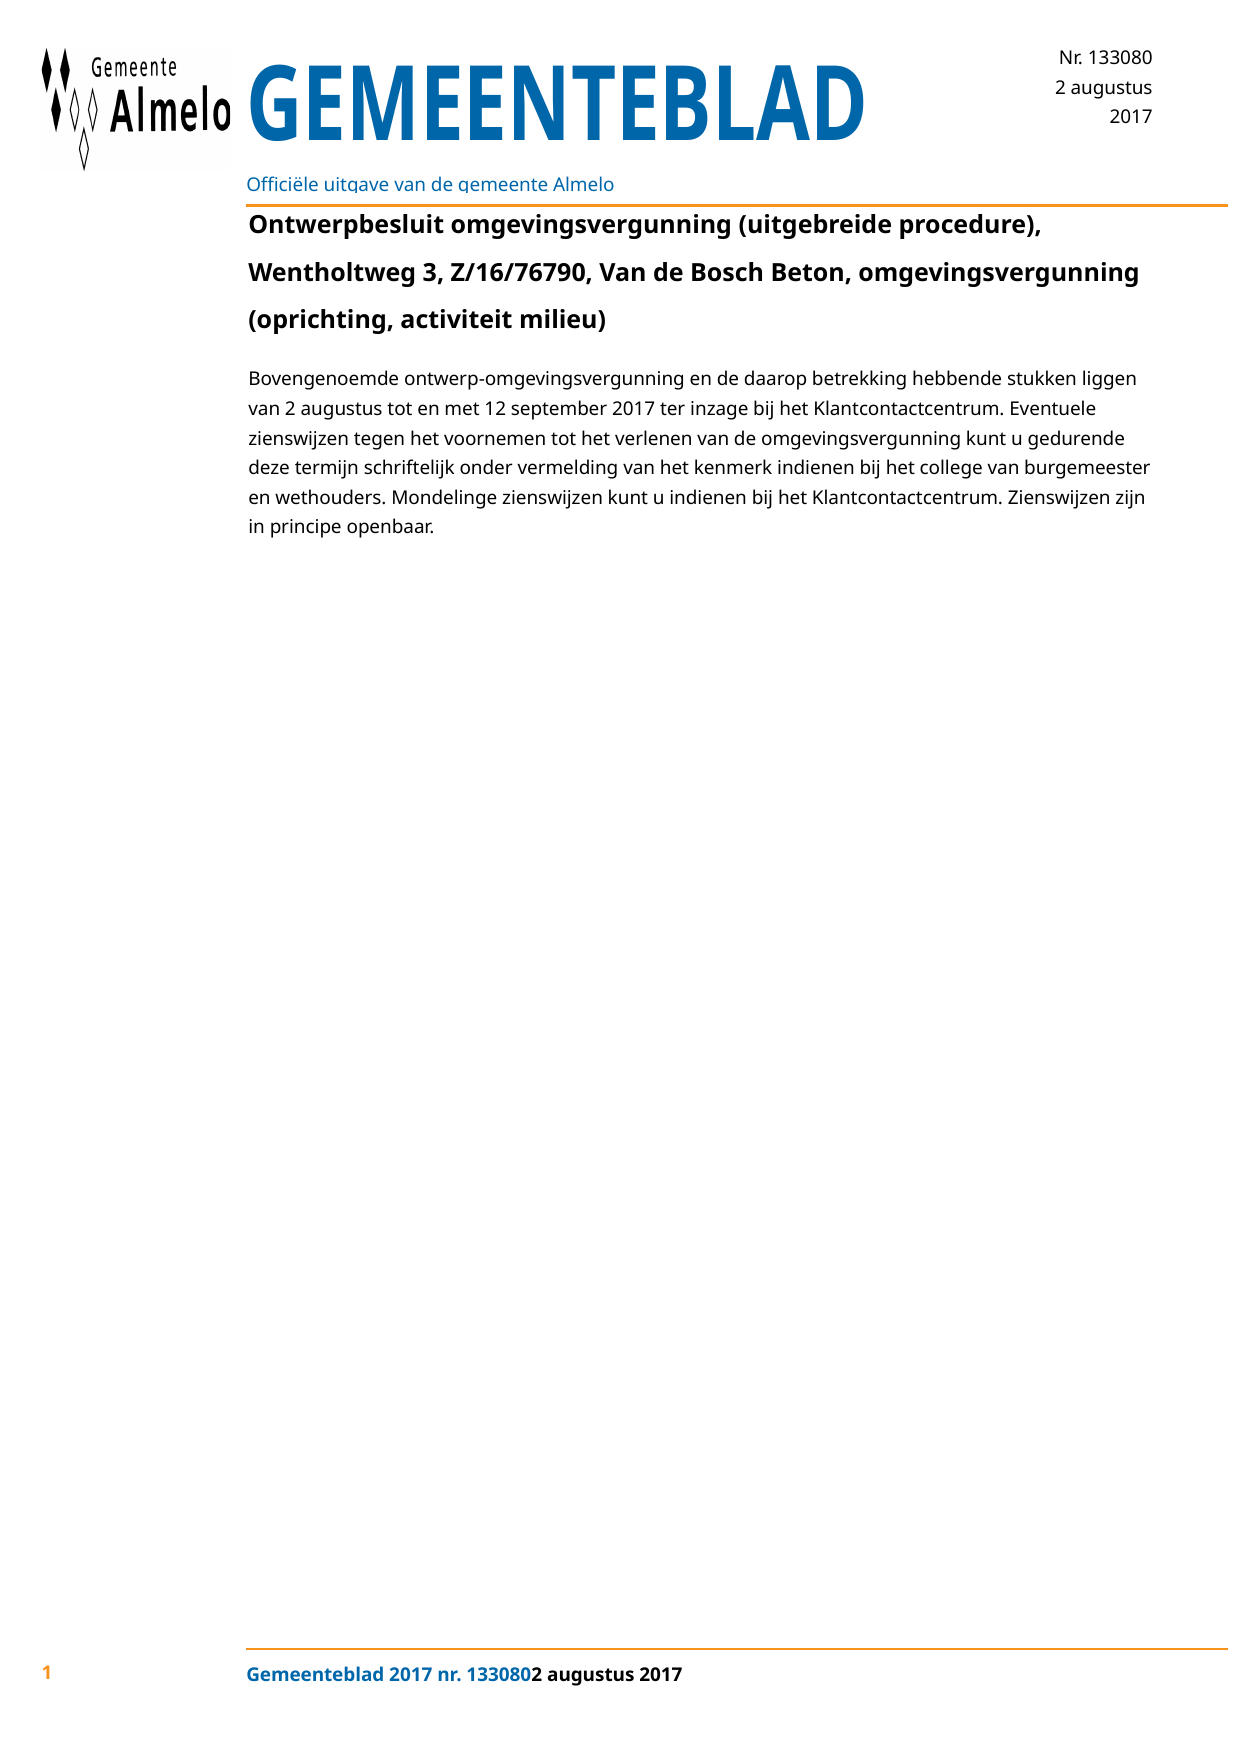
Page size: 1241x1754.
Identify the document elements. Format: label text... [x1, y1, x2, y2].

text Bovengenoemde ontwerp-omgevingsvergunning en de daarop betrekking hebbende stukken liggen van 2 augustus tot en met 12 september 2017 ter inzage bij het Klantcontactcentrum. Eventuele zienswijzen tegen het voornemen tot het verlenen van de omgevingsvergunning kunt u gedurende deze termijn schriftelijk onder vermelding van het kenmerk indienen bij het college van burgemeester en wethouders. Mondelinge zienswijzen kunt u indienen bij het Klantcontactcentrum. Zienswijzen zijn in principe openbaar. [248, 366, 1152, 539]
text Ontwerpbesluit omgevingsvergunning (uitgebreide procedure), Wentholtweg 3, Z/16/76790, Van de Bosch Beton, omgevingsvergunning (oprichting, activiteit milieu) [248, 207, 1152, 336]
picture [41, 47, 231, 172]
